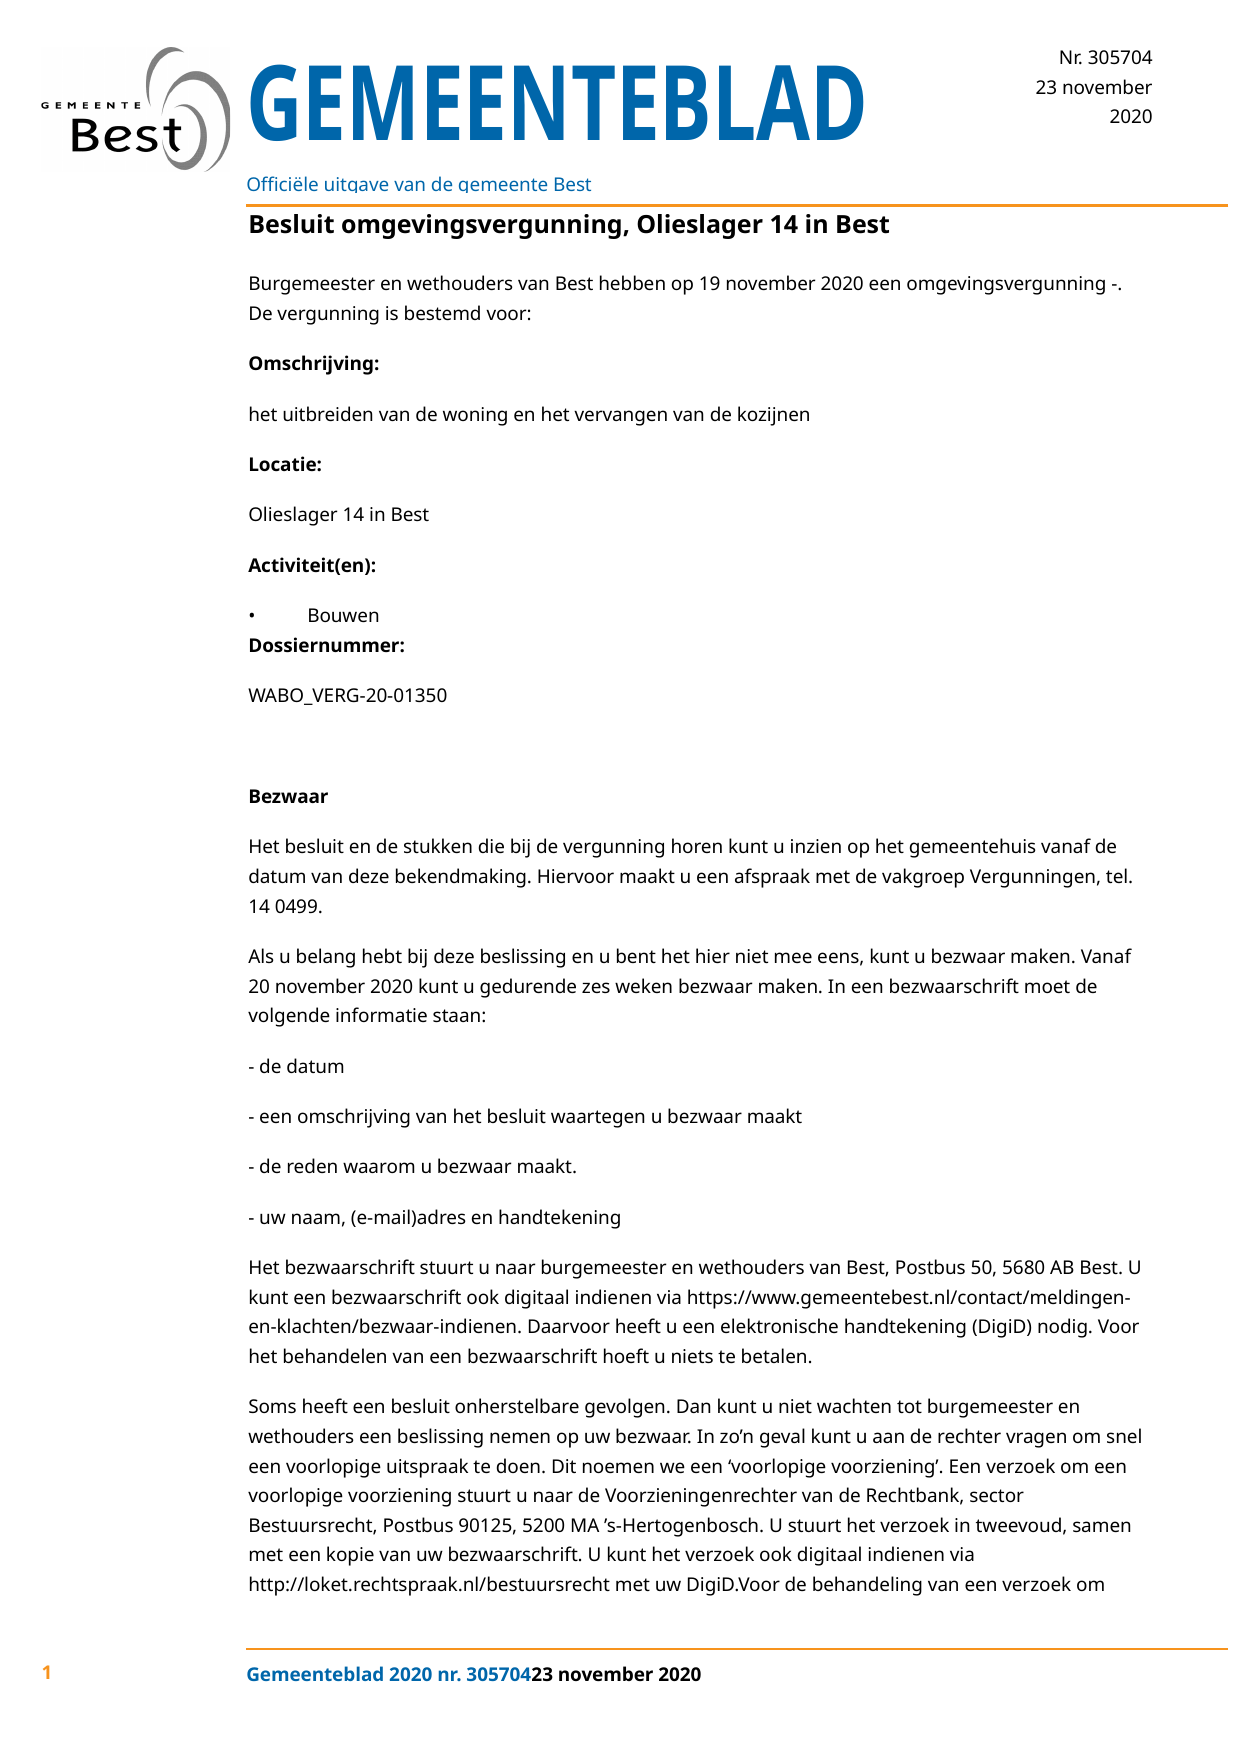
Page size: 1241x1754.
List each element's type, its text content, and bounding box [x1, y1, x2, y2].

text - een omschrijving van het besluit waartegen u bezwaar maakt [248, 1103, 1152, 1129]
text Omschrijving: [248, 350, 1152, 376]
text Activiteit(en): [248, 552, 1152, 578]
text Het bezwaarschrift stuurt u naar burgemeester en wethouders van Best, Postbus 50, 5680 AB Best. U kunt een bezwaarschrift ook digitaal indienen via https://www.gemeentebest.nl/contact/meldingen-en-klachten/bezwaar-indienen. Daarvoor heeft u een elektronische handtekening (DigiD) nodig. Voor het behandelen van een bezwaarschrift hoeft u niets te betalen. [248, 1254, 1152, 1369]
list Bouwen [248, 602, 1152, 628]
text - uw naam, (e-mail)adres en handtekening [248, 1204, 1152, 1230]
text Burgemeester en wethouders van Best hebben op 19 november 2020 een omgevingsvergunning -. De vergunning is bestemd voor: [248, 270, 1152, 326]
text Olieslager 14 in Best [248, 502, 1152, 527]
text - de reden waarom u bezwaar maakt. [248, 1154, 1152, 1179]
text Locatie: [248, 451, 1152, 477]
text Bezwaar [248, 783, 1152, 809]
text Besluit omgevingsvergunning, Olieslager 14 in Best [248, 207, 1152, 241]
text Als u belang hebt bij deze beslissing en u bent het hier niet mee eens, kunt u bezwaar maken. Vanaf 20 november 2020 kunt u gedurende zes weken bezwaar maken. In een bezwaarschrift moet de volgende informatie staan: [248, 943, 1152, 1028]
text het uitbreiden van de woning en het vervangen van de kozijnen [248, 401, 1152, 426]
text Het besluit en de stukken die bij de vergunning horen kunt u inzien op het gemeentehuis vanaf de datum van deze bekendmaking. Hiervoor maakt u een afspraak met de vakgroep Vergunningen, tel. 14 0499. [248, 834, 1152, 918]
text - de datum [248, 1053, 1152, 1078]
text WABO_VERG-20-01350 [248, 682, 1152, 708]
picture [41, 47, 231, 172]
text Dossiernummer: [248, 632, 1152, 658]
text Soms heeft een besluit onherstelbare gevolgen. Dan kunt u niet wachten tot burgemeester en wethouders een beslissing nemen op uw bezwaar. In zo’n geval kunt u aan de rechter vragen om snel een voorlopige uitspraak te doen. Dit noemen we een ‘voorlopige voorziening’. Een verzoek om een voorlopige voorziening stuurt u naar de Voorzieningenrechter van de Rechtbank, sector Bestuursrecht, Postbus 90125, 5200 MA ’s-Hertogenbosch. U stuurt het verzoek in tweevoud, samen met een kopie van uw bezwaarschrift. U kunt het verzoek ook digitaal indienen via http://loket.rechtspraak.nl/bestuursrecht met uw DigiD.Voor de behandeling van een verzoek om [248, 1394, 1152, 1597]
